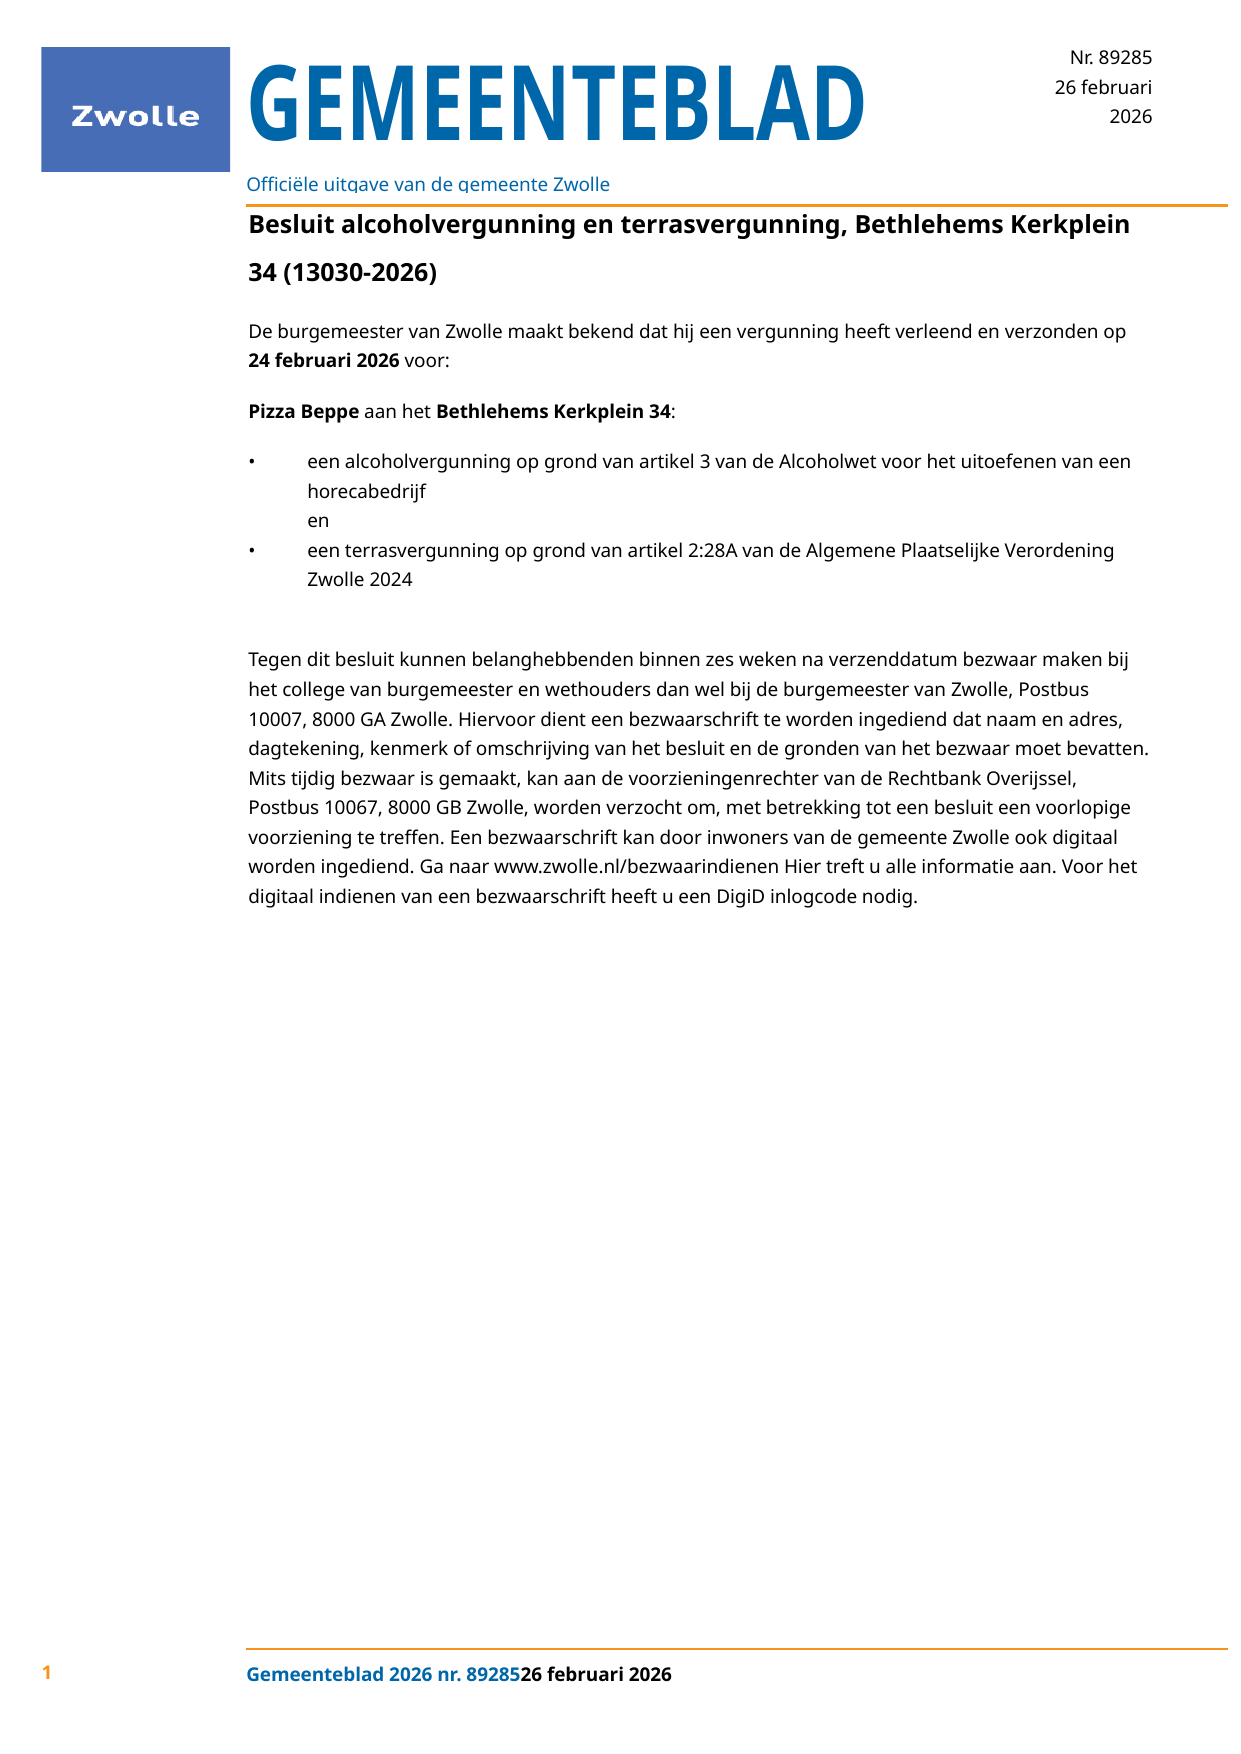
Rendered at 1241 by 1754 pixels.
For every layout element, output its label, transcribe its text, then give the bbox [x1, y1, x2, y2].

text Pizza Beppe aan het Bethlehems Kerkplein 34: [248, 398, 1152, 424]
list een terrasvergunning op grond van artikel 2:28A van de Algemene Plaatselijke Verordening Zwolle 2024 [248, 537, 1152, 592]
text Tegen dit besluit kunnen belanghebbenden binnen zes weken na verzenddatum bezwaar maken bij het college van burgemeester en wethouders dan wel bij de burgemeester van Zwolle, Postbus 10007, 8000 GA Zwolle. Hiervoor dient een bezwaarschrift te worden ingediend dat naam en adres, dagtekening, kenmerk of omschrijving van het besluit en de gronden van het bezwaar moet bevatten. Mits tijdig bezwaar is gemaakt, kan aan de voorzieningenrechter van de Rechtbank Overijssel, Postbus 10067, 8000 GB Zwolle, worden verzocht om, met betrekking tot een besluit een voorlopige voorziening te treffen. Een bezwaarschrift kan door inwoners van de gemeente Zwolle ook digitaal worden ingediend. Ga naar www.zwolle.nl/bezwaarindienen Hier treft u alle informatie aan. Voor het digitaal indienen van een bezwaarschrift heeft u een DigiD inlogcode nodig. [248, 647, 1152, 909]
list een alcoholvergunning op grond van artikel 3 van de Alcoholwet voor het uitoefenen van een horecabedrijf [248, 448, 1152, 504]
text De burgemeester van Zwolle maakt bekend dat hij een vergunning heeft verleend en verzonden op 24 februari 2026 voor: [248, 318, 1152, 373]
picture [41, 47, 231, 172]
text Besluit alcoholvergunning en terrasvergunning, Bethlehems Kerkplein 34 (13030-2026) [248, 207, 1152, 288]
list en [248, 507, 1152, 533]
